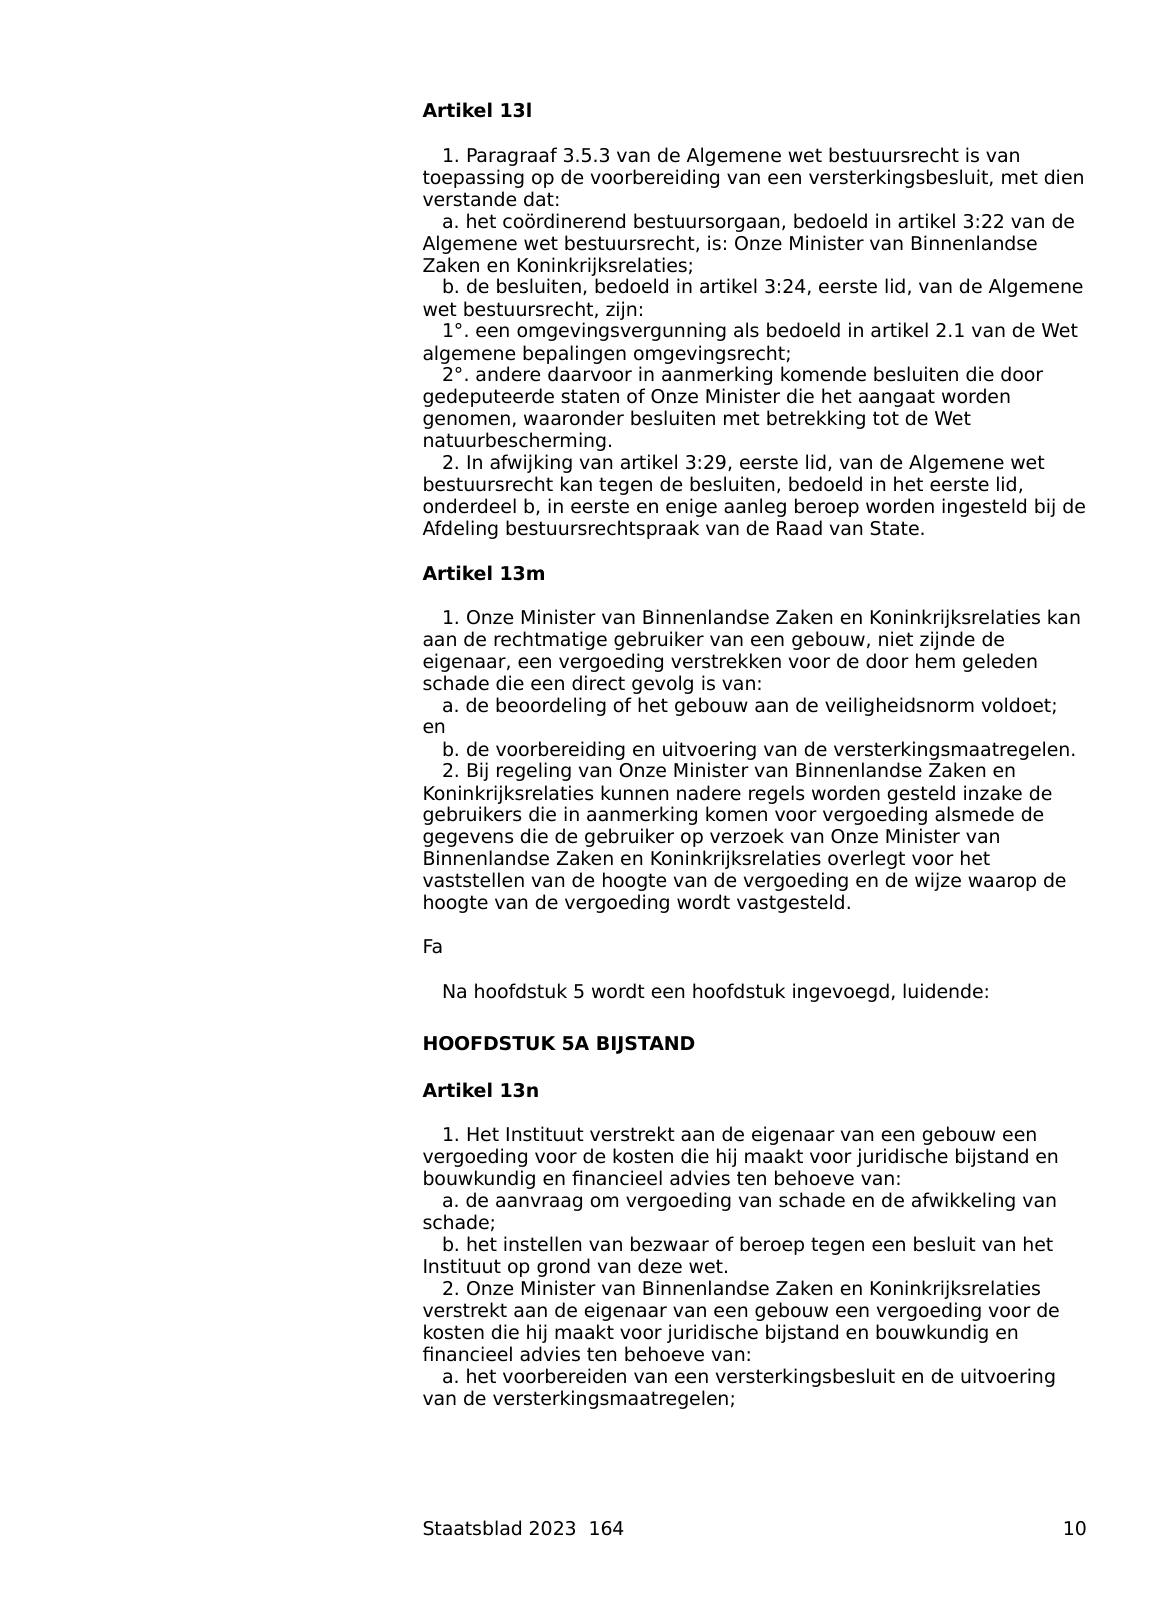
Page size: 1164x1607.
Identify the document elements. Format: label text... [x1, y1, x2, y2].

text 1. Onze Minister van Binnenlandse Zaken en Koninkrijksrelaties kan aan de rechtmatige gebruiker van een gebouw, niet zijnde de eigenaar, een vergoeding verstrekken voor de door hem geleden schade die een direct gevolg is van: [422, 607, 1087, 694]
text 1. Het Instituut verstrekt aan de eigenaar van een gebouw een vergoeding voor de kosten die hij maakt voor juridische bijstand en bouwkundig en financieel advies ten behoeve van: [422, 1124, 1087, 1190]
text 2. In afwijking van artikel 3:29, eerste lid, van de Algemene wet bestuursrecht kan tegen de besluiten, bedoeld in het eerste lid, onderdeel b, in eerste en enige aanleg beroep worden ingesteld bij de Afdeling bestuursrechtspraak van de Raad van State. [422, 452, 1087, 540]
text b. de besluiten, bedoeld in artikel 3:24, eerste lid, van de Algemene wet bestuursrecht, zijn: [422, 276, 1087, 320]
text Na hoofdstuk 5 wordt een hoofdstuk ingevoegd, luidende: [422, 981, 1087, 1003]
text a. de beoordeling of het gebouw aan de veiligheidsnorm voldoet; en [422, 694, 1087, 738]
text b. de voorbereiding en uitvoering van de versterkingsmaatregelen. [422, 738, 1087, 760]
text a. het voorbereiden van een versterkingsbesluit en de uitvoering van de versterkingsmaatregelen; [422, 1366, 1087, 1409]
text 2. Onze Minister van Binnenlandse Zaken en Koninkrijksrelaties verstrekt aan de eigenaar van een gebouw een vergoeding voor de kosten die hij maakt voor juridische bijstand en bouwkundig en financieel advies ten behoeve van: [422, 1278, 1087, 1366]
text a. het coördinerend bestuursorgaan, bedoeld in artikel 3:22 van de Algemene wet bestuursrecht, is: Onze Minister van Binnenlandse Zaken en Koninkrijksrelaties; [422, 211, 1087, 276]
text b. het instellen van bezwaar of beroep tegen een besluit van het Instituut op grond van deze wet. [422, 1234, 1087, 1278]
text 1. Paragraaf 3.5.3 van de Algemene wet bestuursrecht is van toepassing op de voorbereiding van een versterkingsbesluit, met dien verstande dat: [422, 144, 1087, 211]
subtitle HOOFDSTUK 5A BIJSTAND [422, 1033, 1087, 1054]
subtitle Artikel 13m [422, 562, 1087, 584]
subtitle Artikel 13n [422, 1079, 1087, 1102]
text a. de aanvraag om vergoeding van schade en de afwikkeling van schade; [422, 1190, 1087, 1234]
text Fa [422, 936, 1087, 958]
text 2°. andere daarvoor in aanmerking komende besluiten die door gedeputeerde staten of Onze Minister die het aangaat worden genomen, waaronder besluiten met betrekking tot de Wet natuurbescherming. [422, 364, 1087, 452]
text 2. Bij regeling van Onze Minister van Binnenlandse Zaken en Koninkrijksrelaties kunnen nadere regels worden gesteld inzake de gebruikers die in aanmerking komen voor vergoeding alsmede de gegevens die de gebruiker op verzoek van Onze Minister van Binnenlandse Zaken en Koninkrijksrelaties overlegt voor het vaststellen van de hoogte van de vergoeding en de wijze waarop de hoogte van de vergoeding wordt vastgesteld. [422, 760, 1087, 914]
subtitle Artikel 13l [422, 100, 1087, 122]
text 1°. een omgevingsvergunning als bedoeld in artikel 2.1 van de Wet algemene bepalingen omgevingsrecht; [422, 320, 1087, 364]
